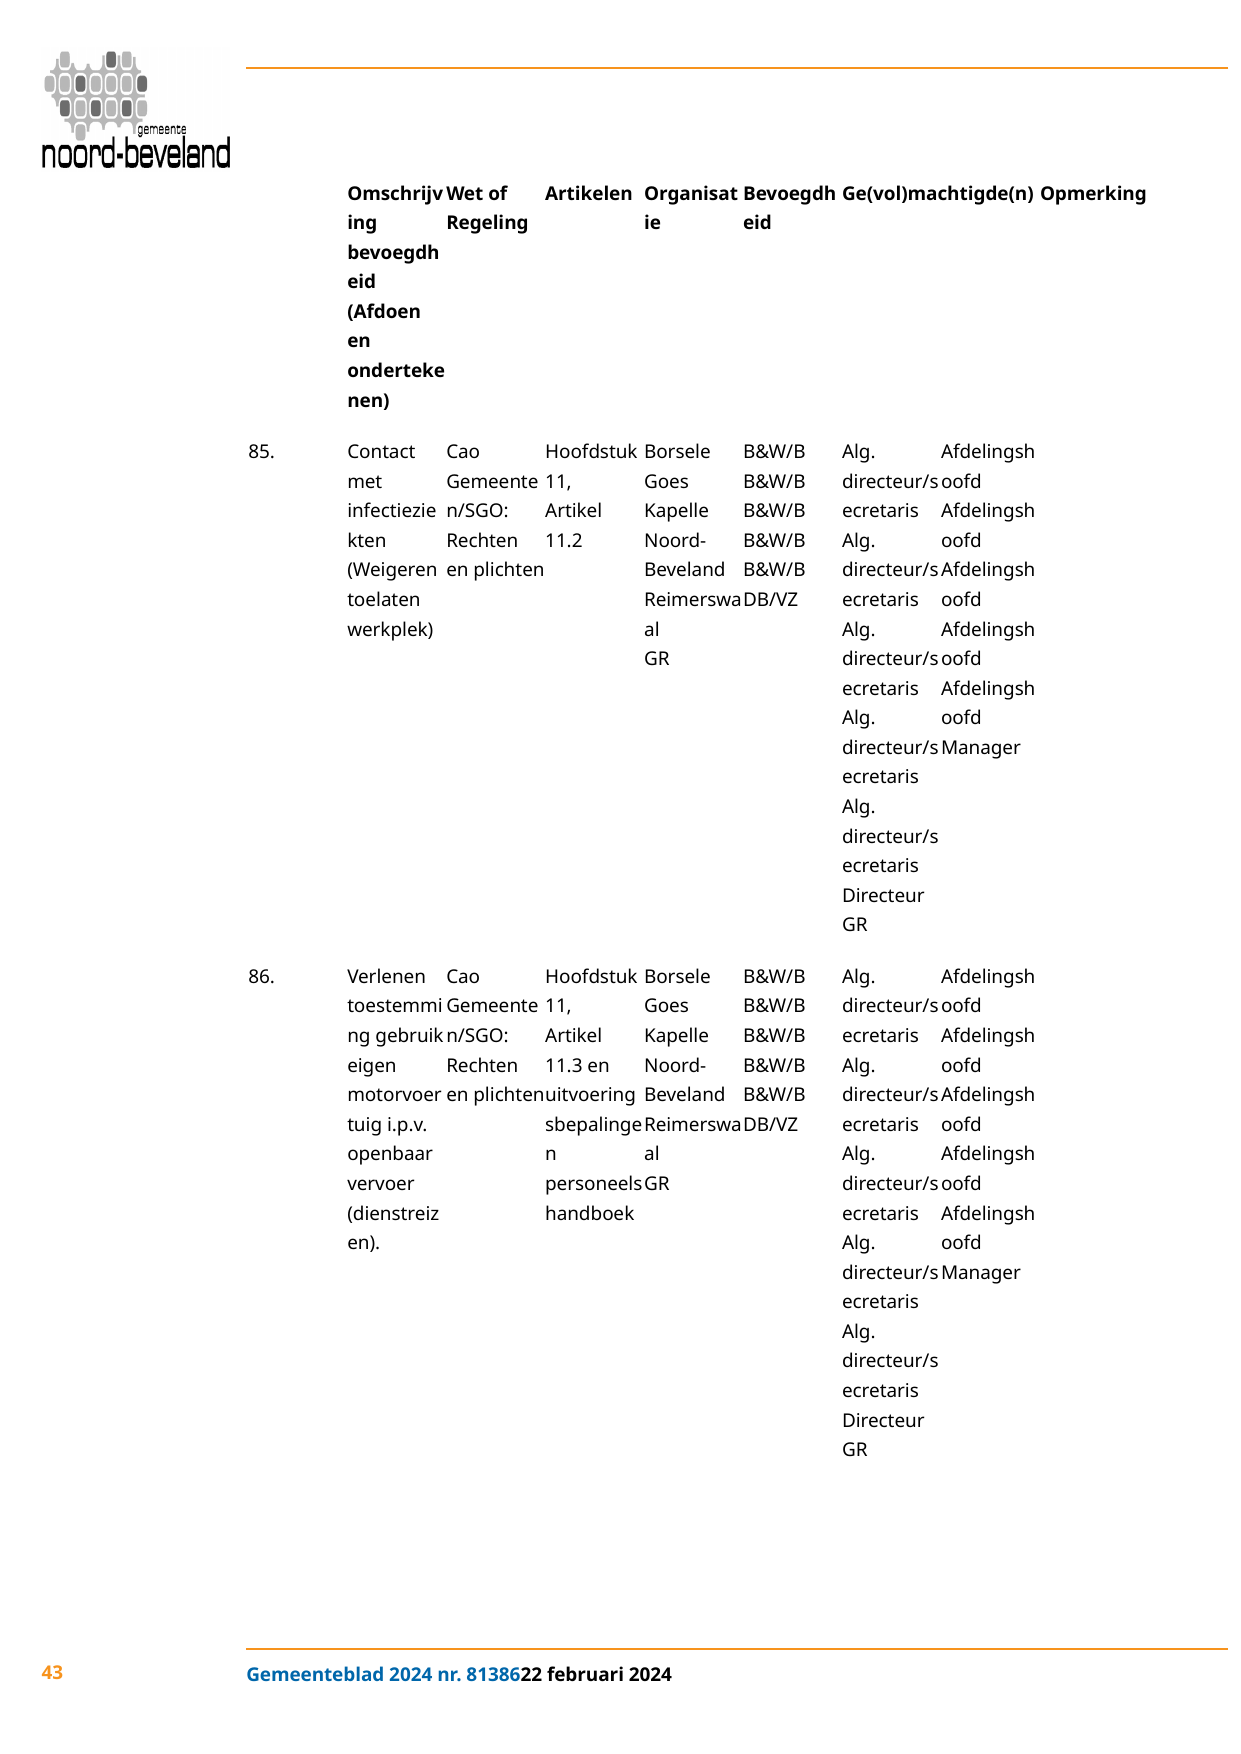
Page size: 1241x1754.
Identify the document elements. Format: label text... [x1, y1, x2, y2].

table_cell Hoofdstuk 11, Artikel 11.3 en uitvoeringsbepalingen personeelshandboek [545, 963, 644, 1462]
table_cell [248, 413, 347, 438]
table_cell [941, 95, 1040, 180]
table_cell [743, 1462, 842, 1488]
table_cell [446, 95, 545, 180]
table_cell Bevoegdheid [743, 180, 842, 412]
table_cell [842, 413, 941, 438]
table_cell [446, 413, 545, 438]
table_cell [1040, 413, 1152, 438]
table_cell [248, 180, 347, 412]
table_cell B&W/B B&W/B B&W/B B&W/B B&W/B DB/VZ [743, 963, 842, 1462]
table_cell [842, 95, 941, 180]
table_cell [743, 413, 842, 438]
table_cell [941, 1462, 1040, 1488]
table_cell [545, 413, 644, 438]
table_cell 85. [248, 438, 347, 937]
table_cell [545, 937, 644, 963]
table_cell Wet of Regeling [446, 180, 545, 412]
table_cell [347, 937, 446, 963]
table_cell 86. [248, 963, 347, 1462]
table_cell [248, 1462, 347, 1488]
table_cell [644, 413, 743, 438]
table_cell [644, 937, 743, 963]
table_cell Afdelingshoofd Afdelingshoofd Afdelingshoofd Afdelingshoofd Afdelingshoofd Manager [941, 438, 1040, 937]
table_cell Ge(vol)machtigde(n) [842, 180, 1040, 412]
table_cell [347, 95, 446, 180]
table_cell Cao Gemeenten/SGO: Rechten en plichten [446, 438, 545, 937]
table_cell Cao Gemeenten/SGO: Rechten en plichten [446, 963, 545, 1462]
table_cell Organisatie [644, 180, 743, 412]
table_cell Alg. directeur/secretaris Alg. directeur/secretaris Alg. directeur/secretaris Alg. directeur/secretaris Alg. directeur/secretaris Directeur GR [842, 963, 941, 1462]
table_cell [248, 937, 347, 963]
table_cell [248, 95, 347, 180]
table_cell [347, 1462, 446, 1488]
table_cell Opmerking [1040, 180, 1152, 412]
table_cell [644, 1462, 743, 1488]
table_cell [743, 95, 842, 180]
table_cell Borsele Goes Kapelle Noord-Beveland Reimerswaal GR [644, 438, 743, 937]
table_cell [545, 95, 644, 180]
table_cell [1040, 95, 1152, 180]
table_cell [842, 1462, 941, 1488]
table_cell Borsele Goes Kapelle Noord-Beveland Reimerswaal GR [644, 963, 743, 1462]
table_cell [1040, 963, 1152, 1462]
table_cell [941, 937, 1040, 963]
table_cell Verlenen toestemming gebruik eigen motorvoertuig i.p.v. openbaar vervoer (dienstreizen). [347, 963, 446, 1462]
table_cell [644, 95, 743, 180]
table_cell Omschrijving bevoegdheid (Afdoen en ondertekenen) [347, 180, 446, 412]
table_cell [743, 937, 842, 963]
table_cell B&W/B B&W/B B&W/B B&W/B B&W/B DB/VZ [743, 438, 842, 937]
table_cell [446, 1462, 545, 1488]
table_cell Alg. directeur/secretaris Alg. directeur/secretaris Alg. directeur/secretaris Alg. directeur/secretaris Alg. directeur/secretaris Directeur GR [842, 438, 941, 937]
table_cell [545, 1462, 644, 1488]
table_cell Hoofdstuk 11, Artikel 11.2 [545, 438, 644, 937]
table_cell Afdelingshoofd Afdelingshoofd Afdelingshoofd Afdelingshoofd Afdelingshoofd Manager [941, 963, 1040, 1462]
table_cell Contact met infectieziekten (Weigeren toelaten werkplek) [347, 438, 446, 937]
picture [41, 47, 231, 172]
table_cell [1040, 1462, 1152, 1488]
table_cell Artikelen [545, 180, 644, 412]
table_cell [941, 413, 1040, 438]
table_cell [1040, 438, 1152, 937]
table_cell [446, 937, 545, 963]
table_cell [842, 937, 941, 963]
table_cell [1040, 937, 1152, 963]
table_cell [347, 413, 446, 438]
